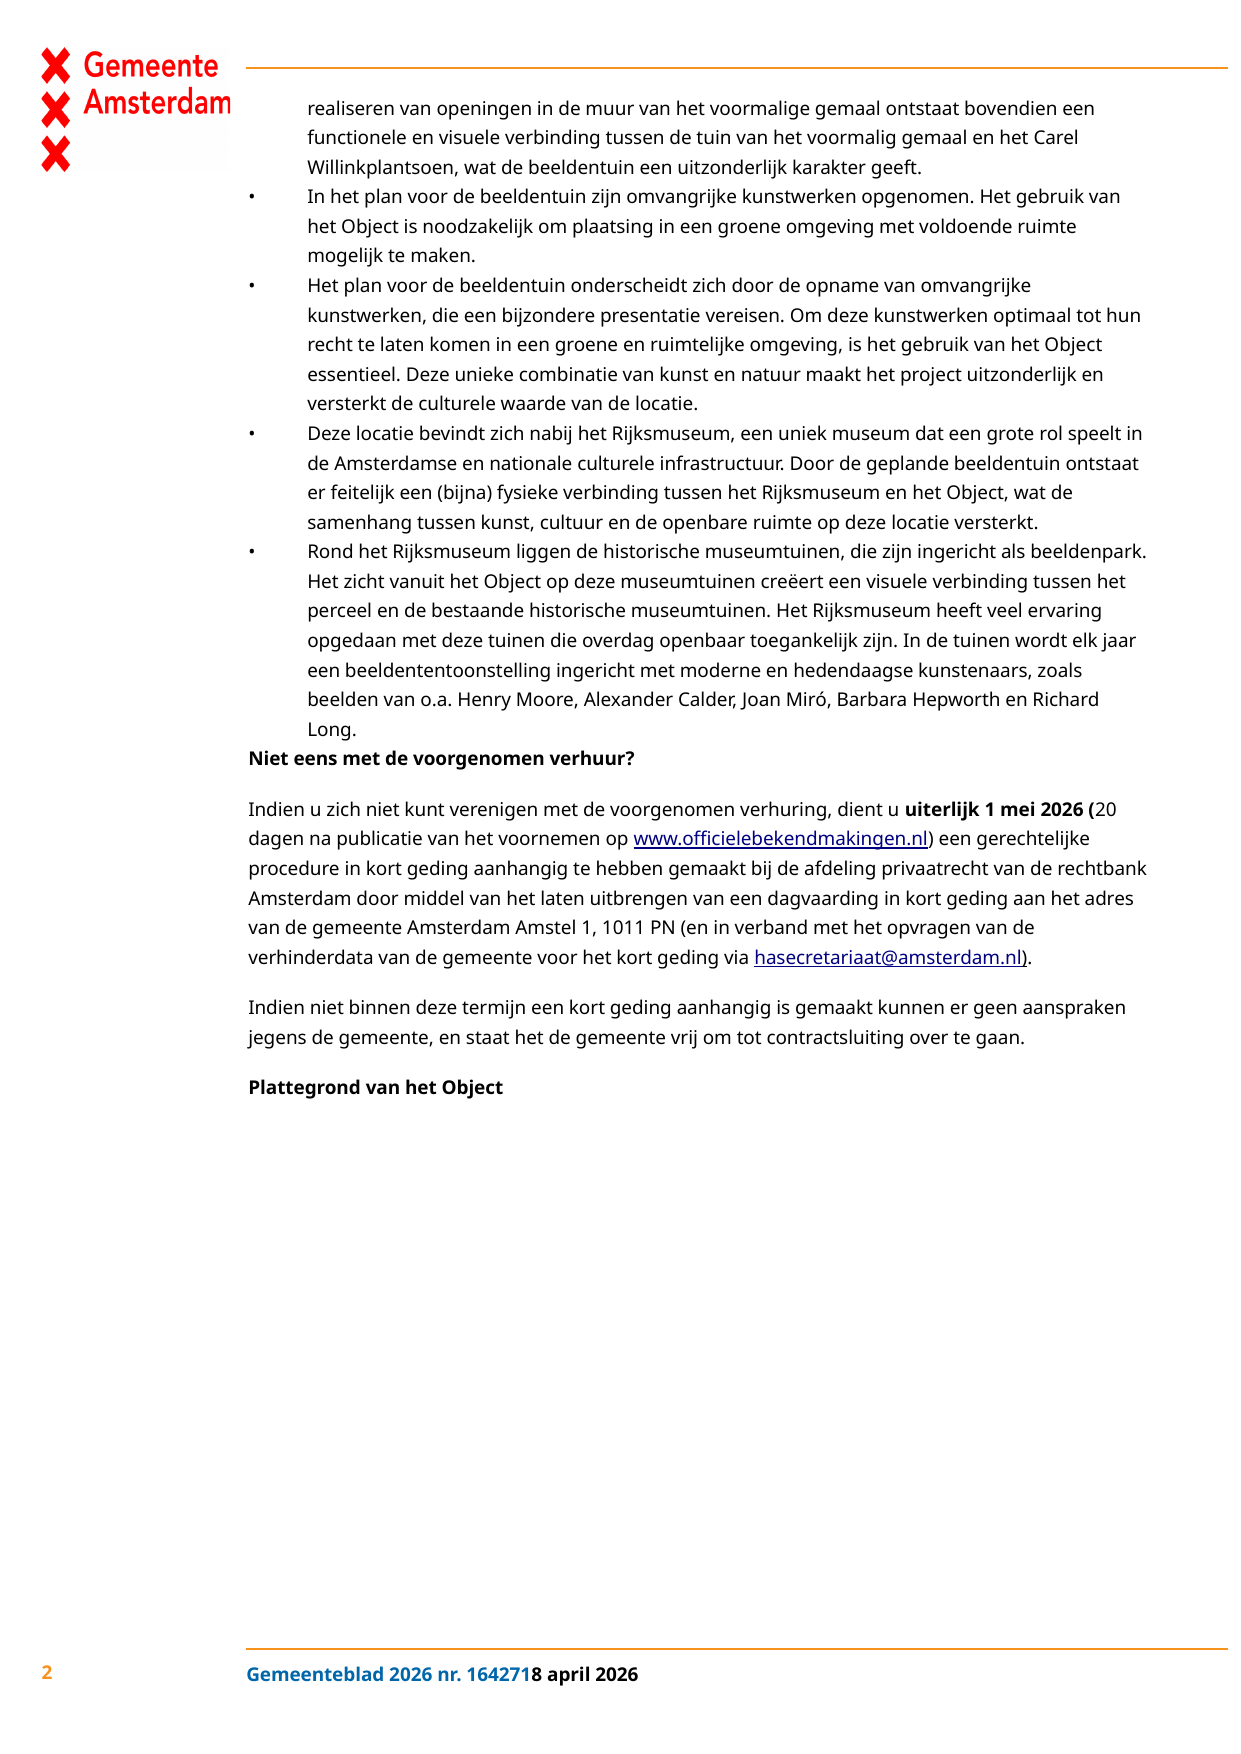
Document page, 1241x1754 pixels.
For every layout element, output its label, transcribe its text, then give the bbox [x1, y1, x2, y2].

list In het plan voor de beeldentuin zijn omvangrijke kunstwerken opgenomen. Het gebruik van het Object is noodzakelijk om plaatsing in een groene omgeving met voldoende ruimte mogelijk te maken. [248, 183, 1152, 268]
text Plattegrond van het Object [248, 1074, 1152, 1100]
text Indien u zich niet kunt verenigen met de voorgenomen verhuring, dient u uiterlijk 1 mei 2026 (20 dagen na publicatie van het voornemen op www.officielebekendmakingen.nl) een gerechtelijke procedure in kort geding aanhangig te hebben gemaakt bij de afdeling privaatrecht van de rechtbank Amsterdam door middel van het laten uitbrengen van een dagvaarding in kort geding aan het adres van de gemeente Amsterdam Amstel 1, 1011 PN (en in verband met het opvragen van de verhinderdata van de gemeente voor het kort geding via hasecretariaat@amsterdam.nl). [248, 796, 1152, 970]
list Deze locatie bevindt zich nabij het Rijksmuseum, een uniek museum dat een grote rol speelt in de Amsterdamse en nationale culturele infrastructuur. Door de geplande beeldentuin ontstaat er feitelijk een (bijna) fysieke verbinding tussen het Rijksmuseum en het Object, wat de samenhang tussen kunst, cultuur en de openbare ruimte op deze locatie versterkt. [248, 420, 1152, 535]
list Rond het Rijksmuseum liggen de historische museumtuinen, die zijn ingericht als beeldenpark. Het zicht vanuit het Object op deze museumtuinen creëert een visuele verbinding tussen het perceel en de bestaande historische museumtuinen. Het Rijksmuseum heeft veel ervaring opgedaan met deze tuinen die overdag openbaar toegankelijk zijn. In de tuinen wordt elk jaar een beeldententoonstelling ingericht met moderne en hedendaagse kunstenaars, zoals beelden van o.a. Henry Moore, Alexander Calder, Joan Miró, Barbara Hepworth en Richard Long. [248, 538, 1152, 742]
text Niet eens met de voorgenomen verhuur? [248, 746, 1152, 771]
text Indien niet binnen deze termijn een kort geding aanhangig is gemaakt kunnen er geen aanspraken jegens de gemeente, en staat het de gemeente vrij om tot contractsluiting over te gaan. [248, 994, 1152, 1050]
picture [41, 47, 231, 172]
list Het plan voor de beeldentuin onderscheidt zich door de opname van omvangrijke kunstwerken, die een bijzondere presentatie vereisen. Om deze kunstwerken optimaal tot hun recht te laten komen in een groene en ruimtelijke omgeving, is het gebruik van het Object essentieel. Deze unieke combinatie van kunst en natuur maakt het project uitzonderlijk en versterkt de culturele waarde van de locatie. [248, 272, 1152, 416]
list realiseren van openingen in de muur van het voormalige gemaal ontstaat bovendien een functionele en visuele verbinding tussen de tuin van het voormalig gemaal en het Carel Willinkplantsoen, wat de beeldentuin een uitzonderlijk karakter geeft. [248, 95, 1152, 180]
